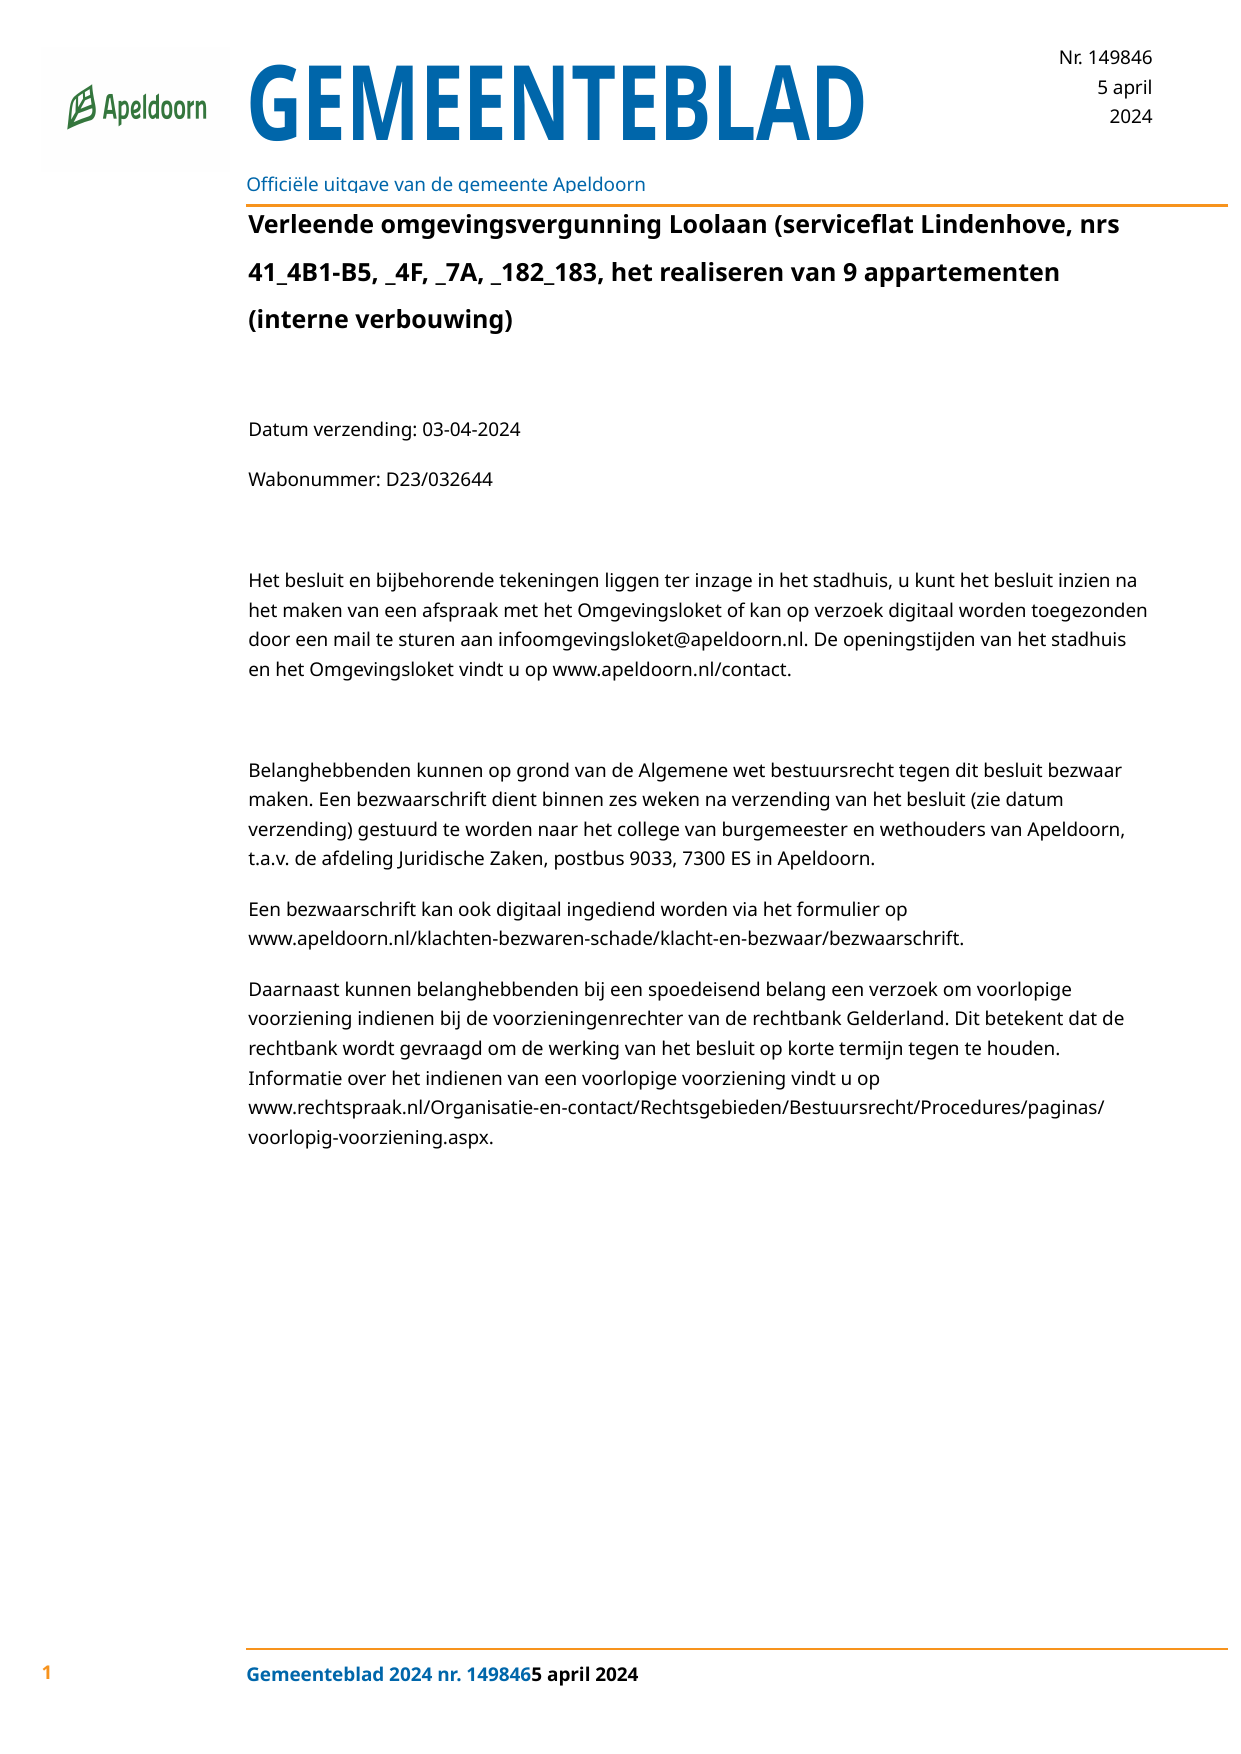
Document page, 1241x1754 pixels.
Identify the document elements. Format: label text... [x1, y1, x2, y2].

text Een bezwaarschrift kan ook digitaal ingediend worden via het formulier op www.apeldoorn.nl/klachten-bezwaren-schade/klacht-en-bezwaar/bezwaarschrift. [248, 896, 1152, 951]
text Daarnaast kunnen belanghebbenden bij een spoedeisend belang een verzoek om voorlopige voorziening indienen bij de voorzieningenrechter van de rechtbank Gelderland. Dit betekent dat de rechtbank wordt gevraagd om de werking van het besluit op korte termijn tegen te houden. Informatie over het indienen van een voorlopige voorziening vindt u op www.rechtspraak.nl/Organisatie-en-contact/Rechtsgebieden/Bestuursrecht/Procedures/paginas/voorlopig-voorziening.aspx. [248, 976, 1152, 1149]
text Datum verzending: 03-04-2024 [248, 416, 1152, 442]
text Wabonummer: D23/032644 [248, 466, 1152, 492]
text Verleende omgevingsvergunning Loolaan (serviceflat Lindenhove, nrs 41_4B1-B5, _4F, _7A, _182_183, het realiseren van 9 appartementen (interne verbouwing) [248, 207, 1152, 336]
text Belanghebbenden kunnen op grond van de Algemene wet bestuursrecht tegen dit besluit bezwaar maken. Een bezwaarschrift dient binnen zes weken na verzending van het besluit (zie datum verzending) gestuurd te worden naar het college van burgemeester en wethouders van Apeldoorn, t.a.v. de afdeling Juridische Zaken, postbus 9033, 7300 ES in Apeldoorn. [248, 757, 1152, 871]
picture [41, 47, 231, 172]
text Het besluit en bijbehorende tekeningen liggen ter inzage in het stadhuis, u kunt het besluit inzien na het maken van een afspraak met het Omgevingsloket of kan op verzoek digitaal worden toegezonden door een mail te sturen aan infoomgevingsloket@apeldoorn.nl. De openingstijden van het stadhuis en het Omgevingsloket vindt u op www.apeldoorn.nl/contact. [248, 567, 1152, 682]
